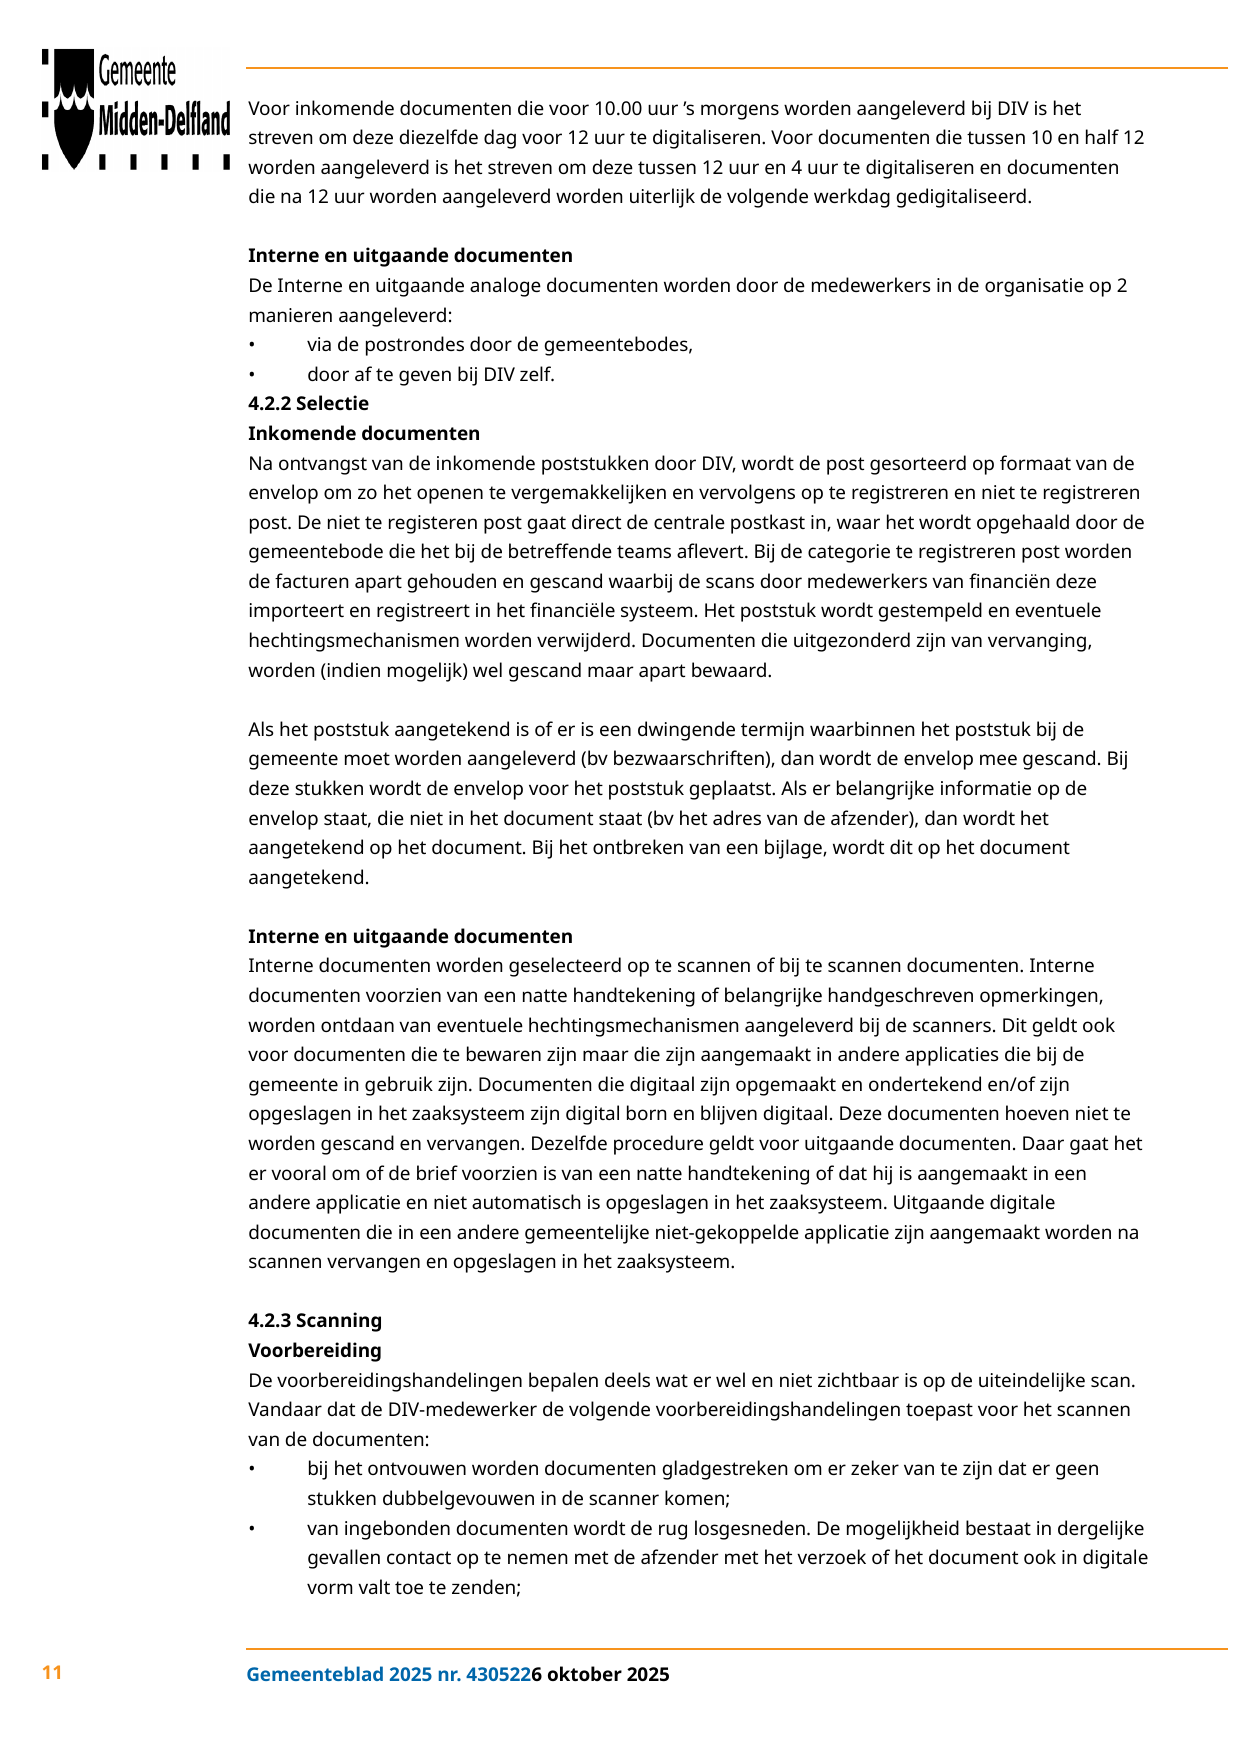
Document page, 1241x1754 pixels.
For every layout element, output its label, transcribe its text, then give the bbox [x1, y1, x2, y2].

text Na ontvangst van de inkomende poststukken door DIV, wordt de post gesorteerd op formaat van de envelop om zo het openen te vergemakkelijken en vervolgens op te registreren en niet te registreren post. De niet te registeren post gaat direct de centrale postkast in, waar het wordt opgehaald door de gemeentebode die het bij de betreffende teams aflevert. Bij de categorie te registreren post worden de facturen apart gehouden en gescand waarbij de scans door medewerkers van financiën deze importeert en registreert in het financiële systeem. Het poststuk wordt gestempeld en eventuele hechtingsmechanismen worden verwijderd. Documenten die uitgezonderd zijn van vervanging, worden (indien mogelijk) wel gescand maar apart bewaard. [248, 450, 1152, 683]
text De voorbereidingshandelingen bepalen deels wat er wel en niet zichtbaar is op de uiteindelijke scan. Vandaar dat de DIV-medewerker de volgende voorbereidingshandelingen toepast voor het scannen van de documenten: [248, 1367, 1152, 1452]
text Voorbereiding [248, 1337, 1152, 1363]
text Als het poststuk aangetekend is of er is een dwingende termijn waarbinnen het poststuk bij de gemeente moet worden aangeleverd (bv bezwaarschriften), dan wordt de envelop mee gescand. Bij deze stukken wordt de envelop voor het poststuk geplaatst. Als er belangrijke informatie op de envelop staat, die niet in het document staat (bv het adres van de afzender), dan wordt het aangetekend op het document. Bij het ontbreken van een bijlage, wordt dit op het document aangetekend. [248, 716, 1152, 890]
text Interne en uitgaande documenten [248, 923, 1152, 949]
picture [41, 47, 231, 172]
text Voor inkomende documenten die voor 10.00 uur ’s morgens worden aangeleverd bij DIV is het streven om deze diezelfde dag voor 12 uur te digitaliseren. Voor documenten die tussen 10 en half 12 worden aangeleverd is het streven om deze tussen 12 uur en 4 uur te digitaliseren en documenten die na 12 uur worden aangeleverd worden uiterlijk de volgende werkdag gedigitaliseerd. [248, 95, 1152, 209]
text De Interne en uitgaande analoge documenten worden door de medewerkers in de organisatie op 2 manieren aangeleverd: [248, 272, 1152, 328]
list bij het ontvouwen worden documenten gladgestreken om er zeker van te zijn dat er geen stukken dubbelgevouwen in de scanner komen; [248, 1456, 1152, 1511]
list door af te geven bij DIV zelf. [248, 361, 1152, 387]
list van ingebonden documenten wordt de rug losgesneden. De mogelijkheid bestaat in dergelijke gevallen contact op te nemen met de afzender met het verzoek of het document ook in digitale vorm valt toe te zenden; [248, 1515, 1152, 1600]
text Interne en uitgaande documenten [248, 243, 1152, 268]
text 4.2.3 Scanning [248, 1308, 1152, 1333]
text Interne documenten worden geselecteerd op te scannen of bij te scannen documenten. Interne documenten voorzien van een natte handtekening of belangrijke handgeschreven opmerkingen, worden ontdaan van eventuele hechtingsmechanismen aangeleverd bij de scanners. Dit geldt ook voor documenten die te bewaren zijn maar die zijn aangemaakt in andere applicaties die bij de gemeente in gebruik zijn. Documenten die digitaal zijn opgemaakt en ondertekend en/of zijn opgeslagen in het zaaksysteem zijn digital born en blijven digitaal. Deze documenten hoeven niet te worden gescand en vervangen. Dezelfde procedure geldt voor uitgaande documenten. Daar gaat het er vooral om of de brief voorzien is van een natte handtekening of dat hij is aangemaakt in een andere applicatie en niet automatisch is opgeslagen in het zaaksysteem. Uitgaande digitale documenten die in een andere gemeentelijke niet-gekoppelde applicatie zijn aangemaakt worden na scannen vervangen en opgeslagen in het zaaksysteem. [248, 953, 1152, 1274]
text 4.2.2 Selectie [248, 391, 1152, 416]
text Inkomende documenten [248, 420, 1152, 446]
list via de postrondes door de gemeentebodes, [248, 331, 1152, 357]
